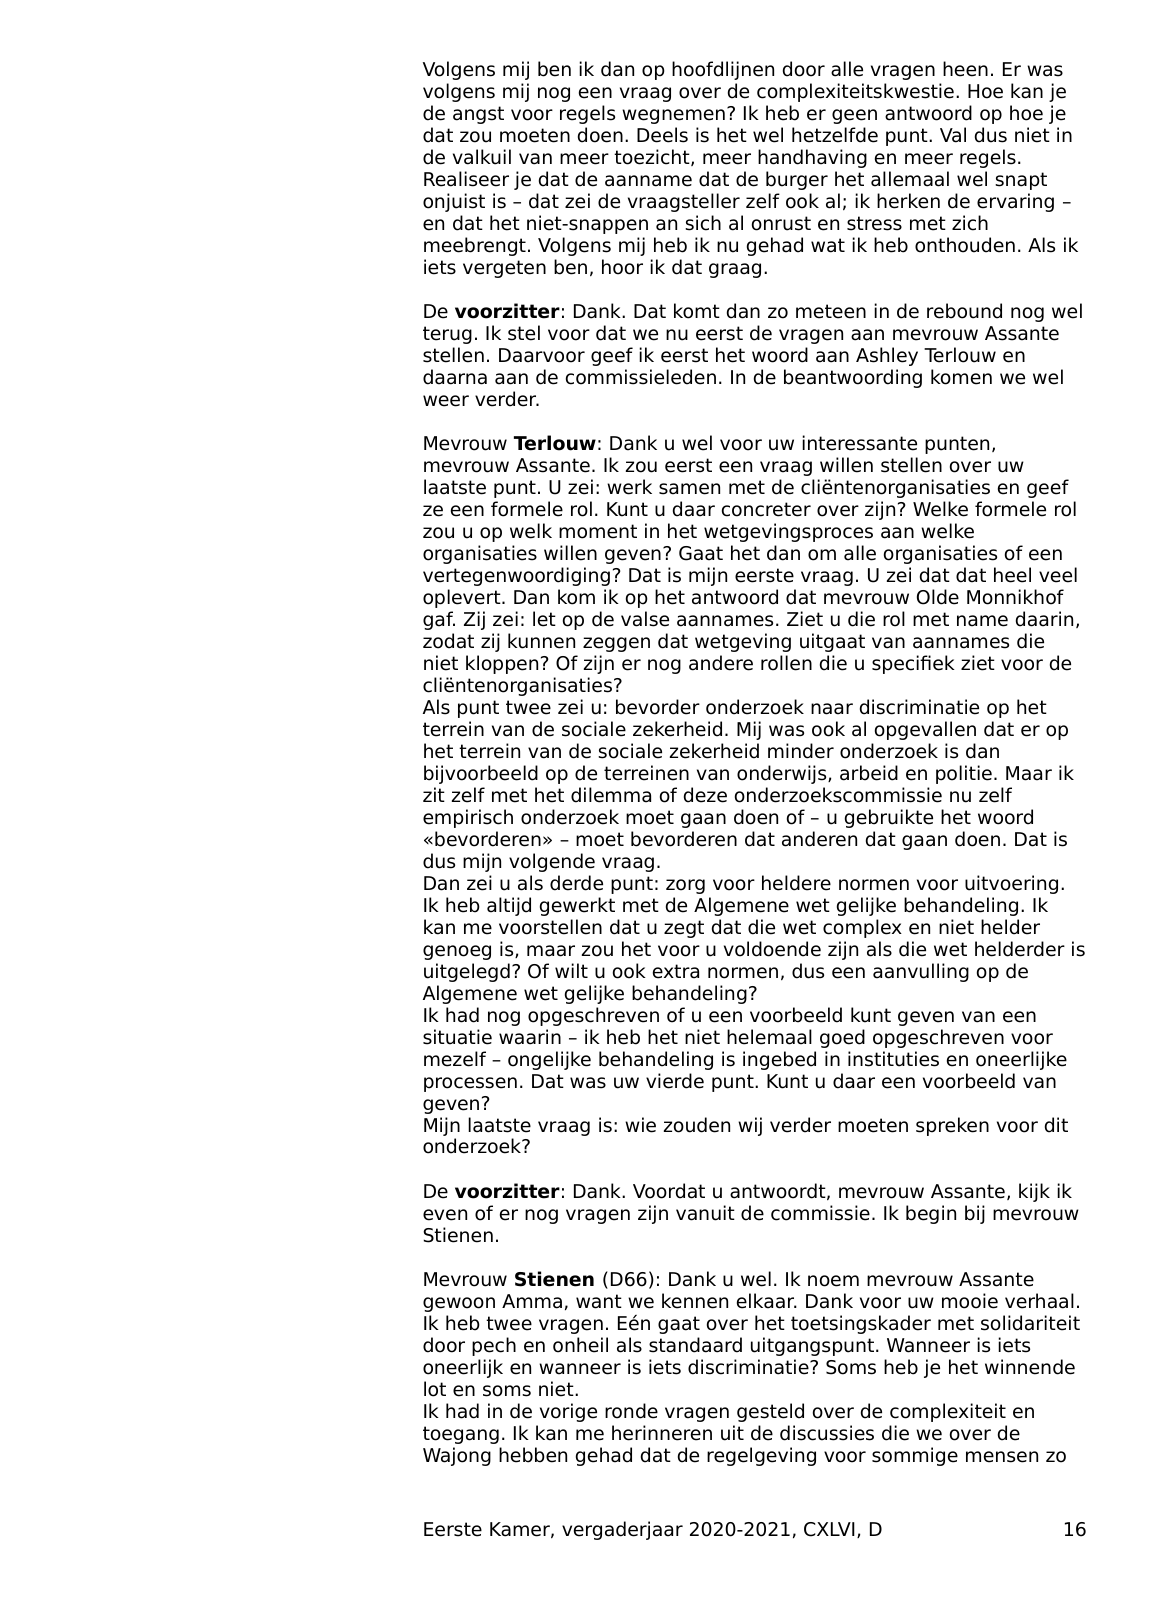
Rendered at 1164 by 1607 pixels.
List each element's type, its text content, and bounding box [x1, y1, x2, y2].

text Ik heb twee vragen. Eén gaat over het toetsingskader met solidariteit door pech en onheil als standaard uitgangspunt. Wanneer is iets oneerlijk en wanneer is iets discriminatie? Soms heb je het winnende lot en soms niet. [422, 1313, 1087, 1401]
text Ik had in de vorige ronde vragen gesteld over de complexiteit en toegang. Ik kan me herinneren uit de discussies die we over de Wajong hebben gehad dat de regelgeving voor sommige mensen zo [422, 1401, 1087, 1467]
text Dan zei u als derde punt: zorg voor heldere normen voor uitvoering. Ik heb altijd gewerkt met de Algemene wet gelijke behandeling. Ik kan me voorstellen dat u zegt dat die wet complex en niet helder genoeg is, maar zou het voor u voldoende zijn als die wet helderder is uitgelegd? Of wilt u ook extra normen, dus een aanvulling op de Algemene wet gelijke behandeling? [422, 873, 1087, 1004]
text De voorzitter: Dank. Dat komt dan zo meteen in de rebound nog wel terug. Ik stel voor dat we nu eerst de vragen aan mevrouw Assante stellen. Daarvoor geef ik eerst het woord aan Ashley Terlouw en daarna aan de commissieleden. In de beantwoording komen we wel weer verder. [422, 301, 1087, 411]
text Ik had nog opgeschreven of u een voorbeeld kunt geven van een situatie waarin – ik heb het niet helemaal goed opgeschreven voor mezelf – ongelijke behandeling is ingebed in instituties en oneerlijke processen. Dat was uw vierde punt. Kunt u daar een voorbeeld van geven? [422, 1004, 1087, 1114]
text Mijn laatste vraag is: wie zouden wij verder moeten spreken voor dit onderzoek? [422, 1114, 1087, 1158]
text De voorzitter: Dank. Voordat u antwoordt, mevrouw Assante, kijk ik even of er nog vragen zijn vanuit de commissie. Ik begin bij mevrouw Stienen. [422, 1181, 1087, 1247]
text Als punt twee zei u: bevorder onderzoek naar discriminatie op het terrein van de sociale zekerheid. Mij was ook al opgevallen dat er op het terrein van de sociale zekerheid minder onderzoek is dan bijvoorbeeld op de terreinen van onderwijs, arbeid en politie. Maar ik zit zelf met het dilemma of deze onderzoekscommissie nu zelf empirisch onderzoek moet gaan doen of – u gebruikte het woord «bevorderen» – moet bevorderen dat anderen dat gaan doen. Dat is dus mijn volgende vraag. [422, 697, 1087, 873]
text Mevrouw Stienen (D66): Dank u wel. Ik noem mevrouw Assante gewoon Amma, want we kennen elkaar. Dank voor uw mooie verhaal. [422, 1269, 1087, 1313]
text Mevrouw Terlouw: Dank u wel voor uw interessante punten, mevrouw Assante. Ik zou eerst een vraag willen stellen over uw laatste punt. U zei: werk samen met de cliëntenorganisaties en geef ze een formele rol. Kunt u daar concreter over zijn? Welke formele rol zou u op welk moment in het wetgevingsproces aan welke organisaties willen geven? Gaat het dan om alle organisaties of een vertegenwoordiging? Dat is mijn eerste vraag. U zei dat dat heel veel oplevert. Dan kom ik op het antwoord dat mevrouw Olde Monnikhof gaf. Zij zei: let op de valse aannames. Ziet u die rol met name daarin, zodat zij kunnen zeggen dat wetgeving uitgaat van aannames die niet kloppen? Of zijn er nog andere rollen die u specifiek ziet voor de cliëntenorganisaties? [422, 433, 1087, 697]
text Volgens mij ben ik dan op hoofdlijnen door alle vragen heen. Er was volgens mij nog een vraag over de complexiteitskwestie. Hoe kan je de angst voor regels wegnemen? Ik heb er geen antwoord op hoe je dat zou moeten doen. Deels is het wel hetzelfde punt. Val dus niet in de valkuil van meer toezicht, meer handhaving en meer regels. Realiseer je dat de aanname dat de burger het allemaal wel snapt onjuist is – dat zei de vraagsteller zelf ook al; ik herken de ervaring – en dat het niet-snappen an sich al onrust en stress met zich meebrengt. Volgens mij heb ik nu gehad wat ik heb onthouden. Als ik iets vergeten ben, hoor ik dat graag. [422, 59, 1087, 279]
